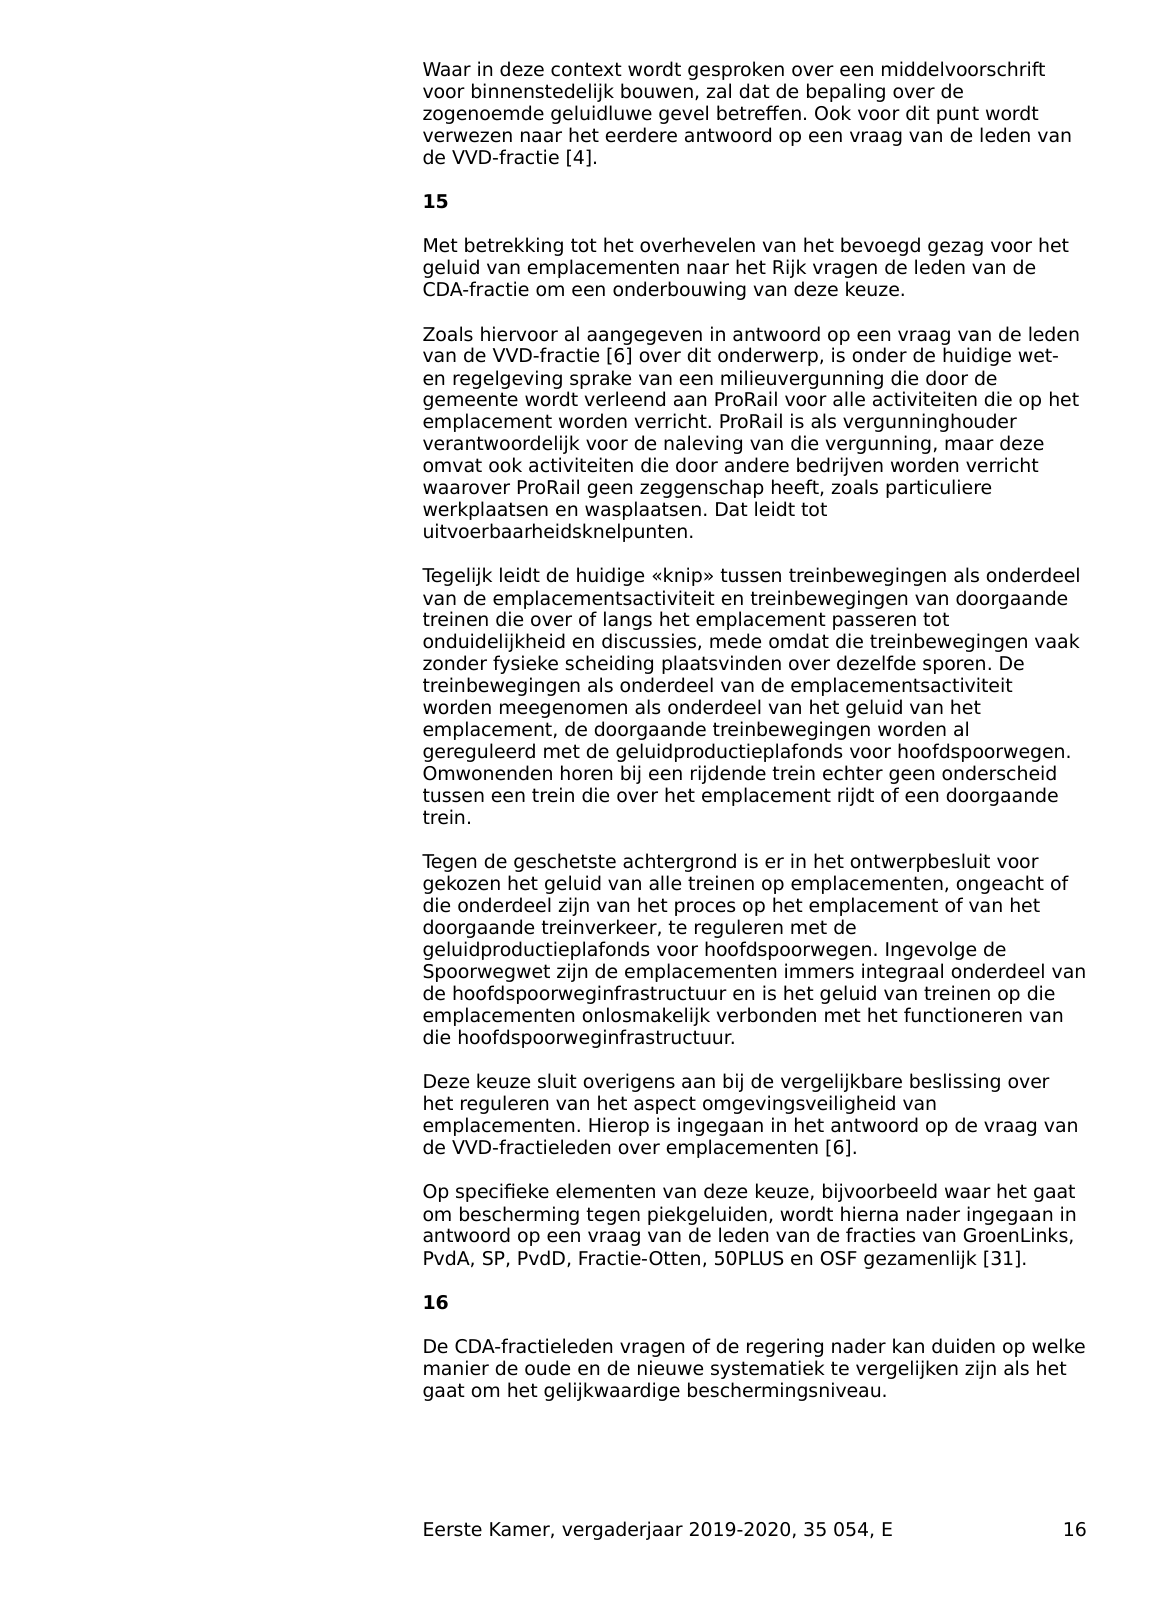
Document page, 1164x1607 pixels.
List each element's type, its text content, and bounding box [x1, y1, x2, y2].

text Op specifieke elementen van deze keuze, bijvoorbeeld waar het gaat om bescherming tegen piekgeluiden, wordt hierna nader ingegaan in antwoord op een vraag van de leden van de fracties van GroenLinks, PvdA, SP, PvdD, Fractie-Otten, 50PLUS en OSF gezamenlijk [31]. [422, 1181, 1087, 1269]
text Zoals hiervoor al aangegeven in antwoord op een vraag van de leden van de VVD-fractie [6] over dit onderwerp, is onder de huidige wet- en regelgeving sprake van een milieuvergunning die door de gemeente wordt verleend aan ProRail voor alle activiteiten die op het emplacement worden verricht. ProRail is als vergunninghouder verantwoordelijk voor de naleving van die vergunning, maar deze omvat ook activiteiten die door andere bedrijven worden verricht waarover ProRail geen zeggenschap heeft, zoals particuliere werkplaatsen en wasplaatsen. Dat leidt tot uitvoerbaarheidsknelpunten. [422, 323, 1087, 543]
text Tegen de geschetste achtergrond is er in het ontwerpbesluit voor gekozen het geluid van alle treinen op emplacementen, ongeacht of die onderdeel zijn van het proces op het emplacement of van het doorgaande treinverkeer, te reguleren met de geluidproductieplafonds voor hoofdspoorwegen. Ingevolge de Spoorwegwet zijn de emplacementen immers integraal onderdeel van de hoofdspoorweginfrastructuur en is het geluid van treinen op die emplacementen onlosmakelijk verbonden met het functioneren van die hoofdspoorweginfrastructuur. [422, 851, 1087, 1049]
text Met betrekking tot het overhevelen van het bevoegd gezag voor het geluid van emplacementen naar het Rijk vragen de leden van de CDA-fractie om een onderbouwing van deze keuze. [422, 235, 1087, 301]
text Waar in deze context wordt gesproken over een middelvoorschrift voor binnenstedelijk bouwen, zal dat de bepaling over de zogenoemde geluidluwe gevel betreffen. Ook voor dit punt wordt verwezen naar het eerdere antwoord op een vraag van de leden van de VVD-fractie [4]. [422, 59, 1087, 169]
text Deze keuze sluit overigens aan bij de vergelijkbare beslissing over het reguleren van het aspect omgevingsveiligheid van emplacementen. Hierop is ingegaan in het antwoord op de vraag van de VVD-fractieleden over emplacementen [6]. [422, 1071, 1087, 1159]
text De CDA-fractieleden vragen of de regering nader kan duiden op welke manier de oude en de nieuwe systematiek te vergelijken zijn als het gaat om het gelijkwaardige beschermingsniveau. [422, 1336, 1087, 1402]
text Tegelijk leidt de huidige «knip» tussen treinbewegingen als onderdeel van de emplacementsactiviteit en treinbewegingen van doorgaande treinen die over of langs het emplacement passeren tot onduidelijkheid en discussies, mede omdat die treinbewegingen vaak zonder fysieke scheiding plaatsvinden over dezelfde sporen. De treinbewegingen als onderdeel van de emplacementsactiviteit worden meegenomen als onderdeel van het geluid van het emplacement, de doorgaande treinbewegingen worden al gereguleerd met de geluidproductieplafonds voor hoofdspoorwegen. Omwonenden horen bij een rijdende trein echter geen onderscheid tussen een trein die over het emplacement rijdt of een doorgaande trein. [422, 565, 1087, 829]
subtitle 15 [422, 191, 1087, 213]
subtitle 16 [422, 1292, 1087, 1313]
